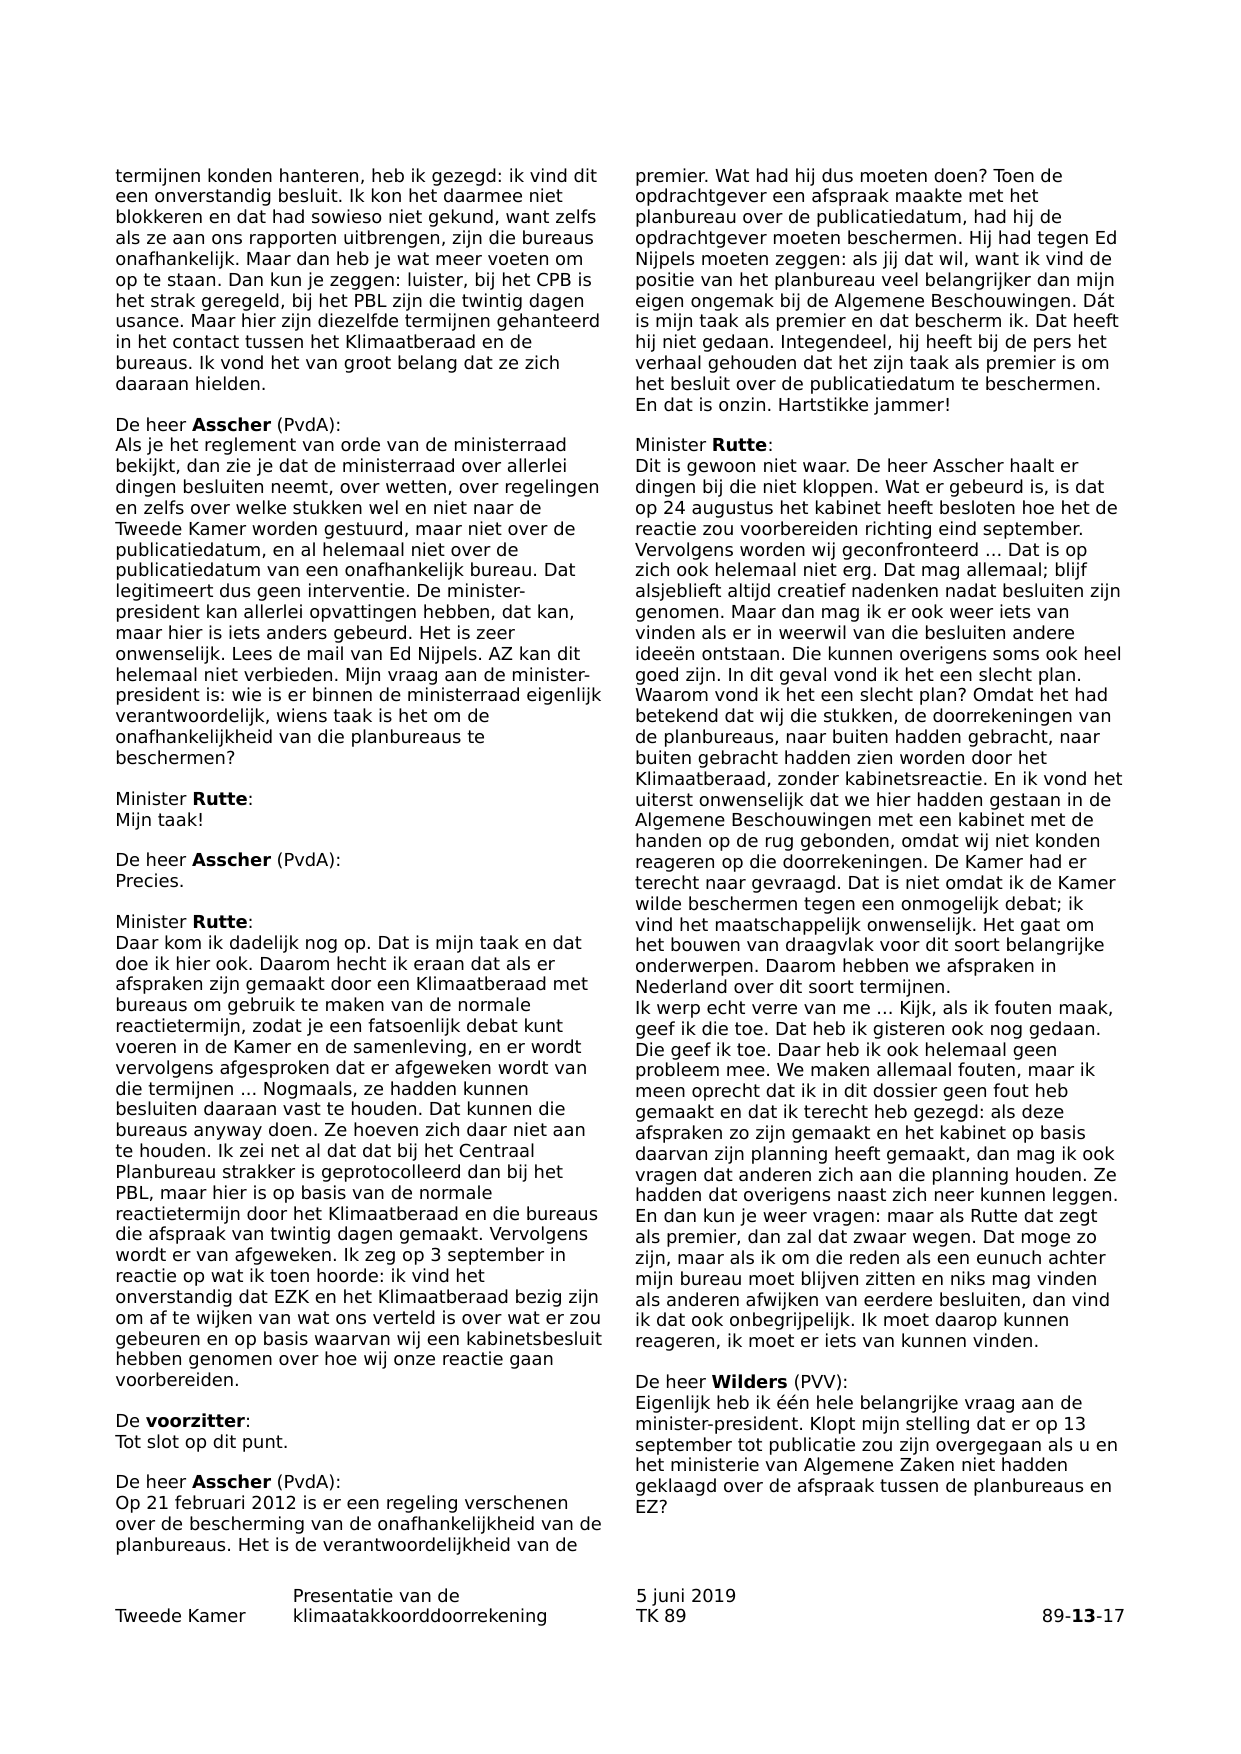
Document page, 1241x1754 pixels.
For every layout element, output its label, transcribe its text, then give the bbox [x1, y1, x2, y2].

text Minister Rutte: [635, 435, 1125, 456]
text Mijn taak! [115, 809, 605, 830]
text Ik werp echt verre van me ... Kijk, als ik fouten maak, geef ik die toe. Dat heb ik gisteren ook nog gedaan. Die geef ik toe. Daar heb ik ook helemaal geen probleem mee. We maken allemaal fouten, maar ik meen oprecht dat ik in dit dossier geen fout heb gemaakt en dat ik terecht heb gezegd: als deze afspraken zo zijn gemaakt en het kabinet op basis daarvan zijn planning heeft gemaakt, dan mag ik ook vragen dat anderen zich aan die planning houden. Ze hadden dat overigens naast zich neer kunnen leggen. En dan kun je weer vragen: maar als Rutte dat zegt als premier, dan zal dat zwaar wegen. Dat moge zo zijn, maar als ik om die reden als een eunuch achter mijn bureau moet blijven zitten en niks mag vinden als anderen afwijken van eerdere besluiten, dan vind ik dat ook onbegrijpelijk. Ik moet daarop kunnen reageren, ik moet er iets van kunnen vinden. [635, 998, 1125, 1352]
text Als je het reglement van orde van de ministerraad bekijkt, dan zie je dat de ministerraad over allerlei dingen besluiten neemt, over wetten, over regelingen en zelfs over welke stukken wel en niet naar de Tweede Kamer worden gestuurd, maar niet over de publicatiedatum, en al helemaal niet over de publicatiedatum van een onafhankelijk bureau. Dat legitimeert dus geen interventie. De minister-president kan allerlei opvattingen hebben, dat kan, maar hier is iets anders gebeurd. Het is zeer onwenselijk. Lees de mail van Ed Nijpels. AZ kan dit helemaal niet verbieden. Mijn vraag aan de minister-president is: wie is er binnen de ministerraad eigenlijk verantwoordelijk, wiens taak is het om de onafhankelijkheid van die planbureaus te beschermen? [115, 435, 605, 768]
text De heer Wilders (PVV): [635, 1372, 1125, 1393]
text termijnen konden hanteren, heb ik gezegd: ik vind dit een onverstandig besluit. Ik kon het daarmee niet blokkeren en dat had sowieso niet gekund, want zelfs als ze aan ons rapporten uitbrengen, zijn die bureaus onafhankelijk. Maar dan heb je wat meer voeten om op te staan. Dan kun je zeggen: luister, bij het CPB is het strak geregeld, bij het PBL zijn die twintig dagen usance. Maar hier zijn diezelfde termijnen gehanteerd in het contact tussen het Klimaatberaad en de bureaus. Ik vond het van groot belang dat ze zich daaraan hielden. [115, 165, 605, 394]
text Tot slot op dit punt. [115, 1431, 605, 1452]
text De heer Asscher (PvdA): [115, 1472, 605, 1493]
text Op 21 februari 2012 is er een regeling verschenen over de bescherming van de onafhankelijkheid van de planbureaus. Het is de verantwoordelijkheid van de [115, 1493, 605, 1556]
text Precies. [115, 871, 605, 892]
text premier. Wat had hij dus moeten doen? Toen de opdrachtgever een afspraak maakte met het planbureau over de publicatiedatum, had hij de opdrachtgever moeten beschermen. Hij had tegen Ed Nijpels moeten zeggen: als jij dat wil, want ik vind de positie van het planbureau veel belangrijker dan mijn eigen ongemak bij de Algemene Beschouwingen. Dát is mijn taak als premier en dat bescherm ik. Dat heeft hij niet gedaan. Integendeel, hij heeft bij de pers het verhaal gehouden dat het zijn taak als premier is om het besluit over de publicatiedatum te beschermen. En dat is onzin. Hartstikke jammer! [635, 165, 1125, 415]
text Minister Rutte: [115, 912, 605, 932]
text De heer Asscher (PvdA): [115, 850, 605, 871]
text De voorzitter: [115, 1411, 605, 1431]
text Daar kom ik dadelijk nog op. Dat is mijn taak en dat doe ik hier ook. Daarom hecht ik eraan dat als er afspraken zijn gemaakt door een Klimaatberaad met bureaus om gebruik te maken van de normale reactietermijn, zodat je een fatsoenlijk debat kunt voeren in de Kamer en de samenleving, en er wordt vervolgens afgesproken dat er afgeweken wordt van die termijnen ... Nogmaals, ze hadden kunnen besluiten daaraan vast te houden. Dat kunnen die bureaus anyway doen. Ze hoeven zich daar niet aan te houden. Ik zei net al dat dat bij het Centraal Planbureau strakker is geprotocolleerd dan bij het PBL, maar hier is op basis van de normale reactietermijn door het Klimaatberaad en die bureaus die afspraak van twintig dagen gemaakt. Vervolgens wordt er van afgeweken. Ik zeg op 3 september in reactie op wat ik toen hoorde: ik vind het onverstandig dat EZK en het Klimaatberaad bezig zijn om af te wijken van wat ons verteld is over wat er zou gebeuren en op basis waarvan wij een kabinetsbesluit hebben genomen over hoe wij onze reactie gaan voorbereiden. [115, 932, 605, 1391]
text Minister Rutte: [115, 788, 605, 809]
text De heer Asscher (PvdA): [115, 414, 605, 435]
text Dit is gewoon niet waar. De heer Asscher haalt er dingen bij die niet kloppen. Wat er gebeurd is, is dat op 24 augustus het kabinet heeft besloten hoe het de reactie zou voorbereiden richting eind september. Vervolgens worden wij geconfronteerd ... Dat is op zich ook helemaal niet erg. Dat mag allemaal; blijf alsjeblieft altijd creatief nadenken nadat besluiten zijn genomen. Maar dan mag ik er ook weer iets van vinden als er in weerwil van die besluiten andere ideeën ontstaan. Die kunnen overigens soms ook heel goed zijn. In dit geval vond ik het een slecht plan. Waarom vond ik het een slecht plan? Omdat het had betekend dat wij die stukken, de doorrekeningen van de planbureaus, naar buiten hadden gebracht, naar buiten gebracht hadden zien worden door het Klimaatberaad, zonder kabinetsreactie. En ik vond het uiterst onwenselijk dat we hier hadden gestaan in de Algemene Beschouwingen met een kabinet met de handen op de rug gebonden, omdat wij niet konden reageren op die doorrekeningen. De Kamer had er terecht naar gevraagd. Dat is niet omdat ik de Kamer wilde beschermen tegen een onmogelijk debat; ik vind het maatschappelijk onwenselijk. Het gaat om het bouwen van draagvlak voor dit soort belangrijke onderwerpen. Daarom hebben we afspraken in Nederland over dit soort termijnen. [635, 456, 1125, 998]
text Eigenlijk heb ik één hele belangrijke vraag aan de minister-president. Klopt mijn stelling dat er op 13 september tot publicatie zou zijn overgegaan als u en het ministerie van Algemene Zaken niet hadden geklaagd over de afspraak tussen de planbureaus en EZ? [635, 1393, 1125, 1518]
